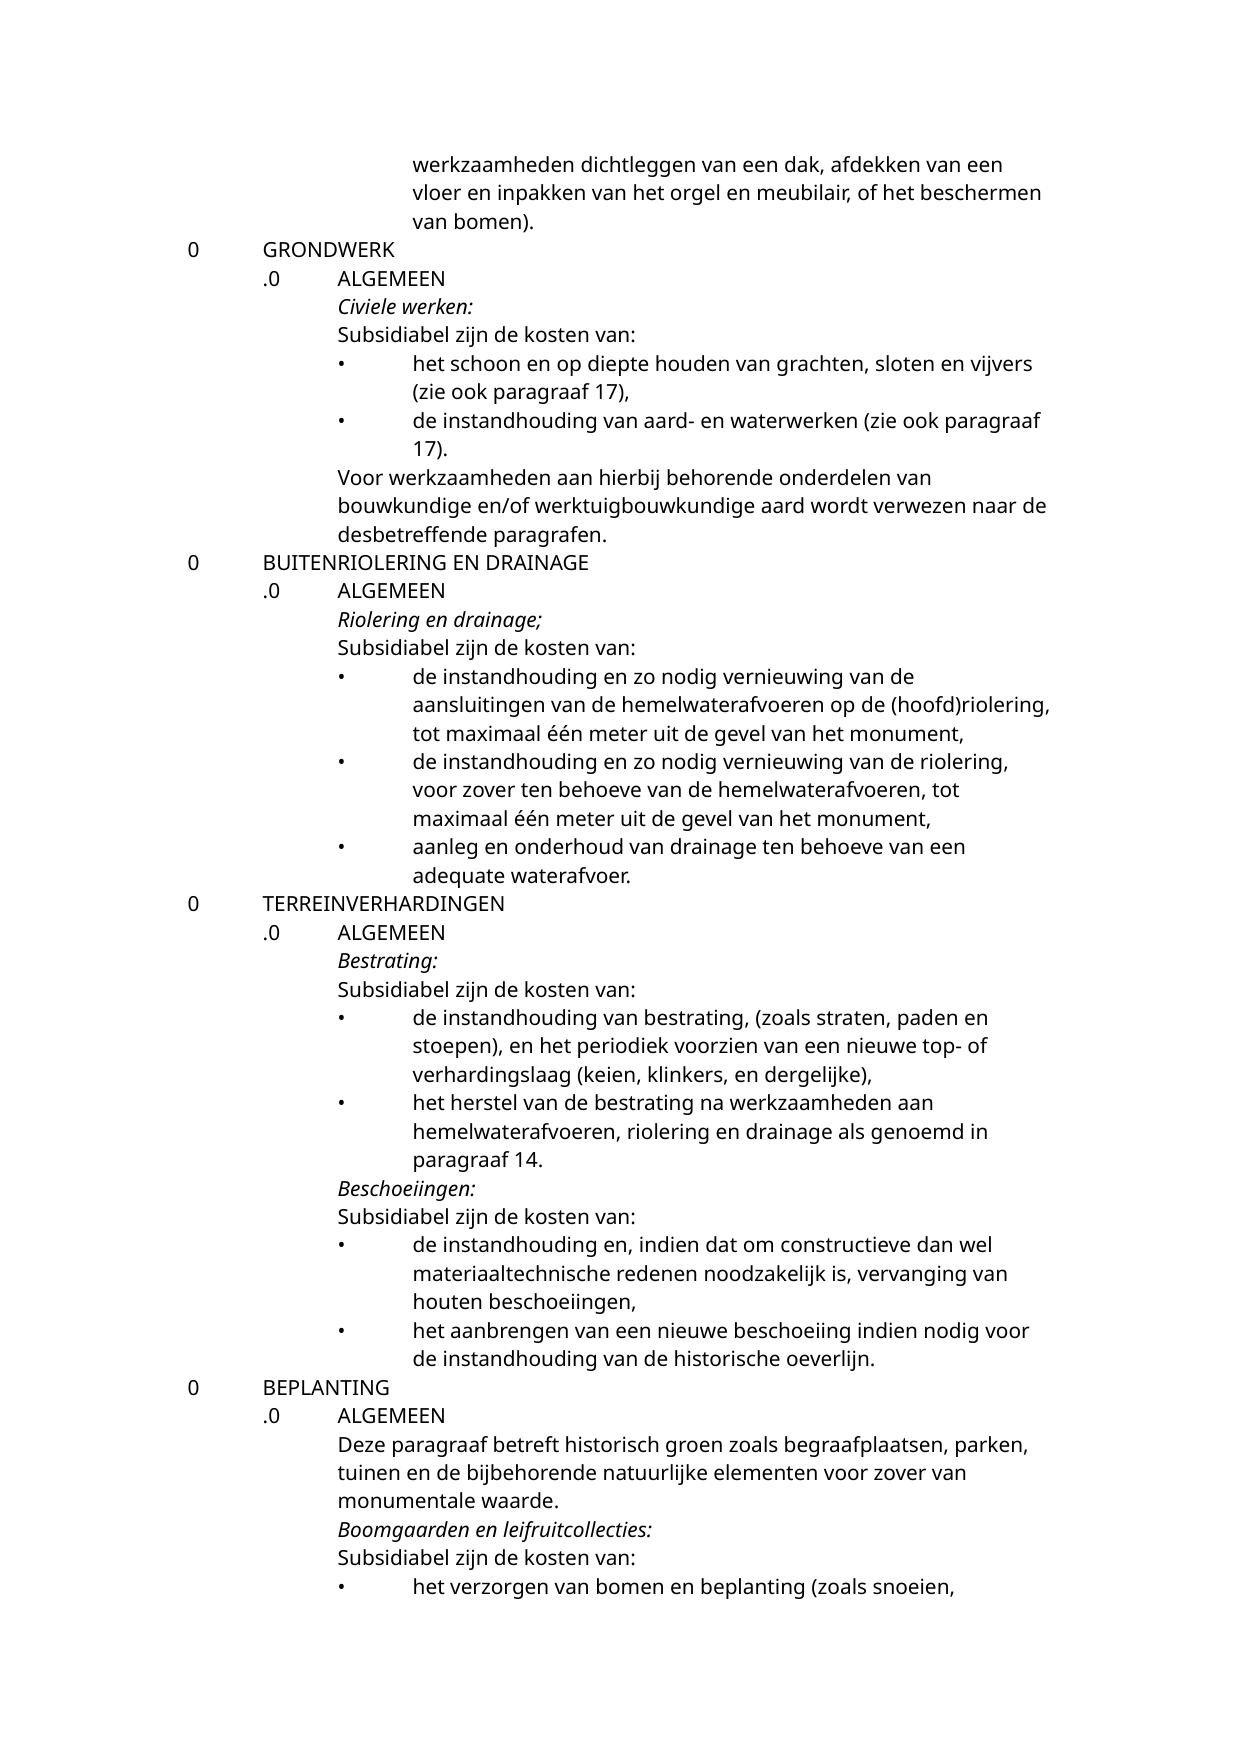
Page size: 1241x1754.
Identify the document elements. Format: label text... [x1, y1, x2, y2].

list Bestrating: [262, 946, 1053, 975]
list het herstel van de bestrating na werkzaamheden aan hemelwaterafvoeren, riolering en drainage als genoemd in paragraaf 14. [337, 1088, 1053, 1174]
list BEPLANTING [187, 1373, 1053, 1401]
list ALGEMEEN [262, 1401, 1053, 1430]
list Subsidiabel zijn de kosten van: [262, 1202, 1053, 1231]
list Beschoeiingen: [262, 1174, 1053, 1202]
list Subsidiabel zijn de kosten van: [262, 321, 1053, 349]
list werkzaamheden dichtleggen van een dak, afdekken van een vloer en inpakken van het orgel en meubilair, of het beschermen van bomen). [337, 150, 1053, 235]
list Subsidiabel zijn de kosten van: [262, 1543, 1053, 1572]
list BUITENRIOLERING EN DRAINAGE [187, 548, 1053, 577]
list Boomgaarden en leifruitcollecties: [262, 1515, 1053, 1543]
list Voor werkzaamheden aan hierbij behorende onderdelen van bouwkundige en/of werktuigbouwkundige aard wordt verwezen naar de desbetreffende paragrafen. [262, 463, 1053, 548]
list het schoon en op diepte houden van grachten, sloten en vijvers (zie ook paragraaf 17), [337, 349, 1053, 406]
list Riolering en drainage; [262, 605, 1053, 633]
list Deze paragraaf betreft historisch groen zoals begraafplaatsen, parken, tuinen en de bijbehorende natuurlijke elementen voor zover van monumentale waarde. [262, 1430, 1053, 1515]
list Civiele werken: [262, 292, 1053, 321]
list ALGEMEEN [262, 264, 1053, 292]
list Subsidiabel zijn de kosten van: [262, 633, 1053, 662]
list de instandhouding en zo nodig vernieuwing van de riolering, voor zover ten behoeve van de hemelwaterafvoeren, tot maximaal één meter uit de gevel van het monument, [337, 747, 1053, 832]
list ALGEMEEN [262, 918, 1053, 946]
list aanleg en onderhoud van drainage ten behoeve van een adequate waterafvoer. [337, 832, 1053, 889]
list de instandhouding en, indien dat om constructieve dan wel materiaaltechnische redenen noodzakelijk is, vervanging van houten beschoeiingen, [337, 1231, 1053, 1316]
list ALGEMEEN [262, 577, 1053, 605]
list de instandhouding en zo nodig vernieuwing van de aansluitingen van de hemelwaterafvoeren op de (hoofd)riolering, tot maximaal één meter uit de gevel van het monument, [337, 662, 1053, 747]
list de instandhouding van bestrating, (zoals straten, paden en stoepen), en het periodiek voorzien van een nieuwe top- of verhardingslaag (keien, klinkers, en dergelijke), [337, 1003, 1053, 1088]
list de instandhouding van aard- en waterwerken (zie ook paragraaf 17). [337, 406, 1053, 463]
list GRONDWERK [187, 235, 1053, 264]
list Subsidiabel zijn de kosten van: [262, 975, 1053, 1003]
list het aanbrengen van een nieuwe beschoeiing indien nodig voor de instandhouding van de historische oeverlijn. [337, 1316, 1053, 1373]
list TERREINVERHARDINGEN [187, 889, 1053, 918]
list het verzorgen van bomen en beplanting (zoals snoeien, [337, 1572, 1053, 1600]
